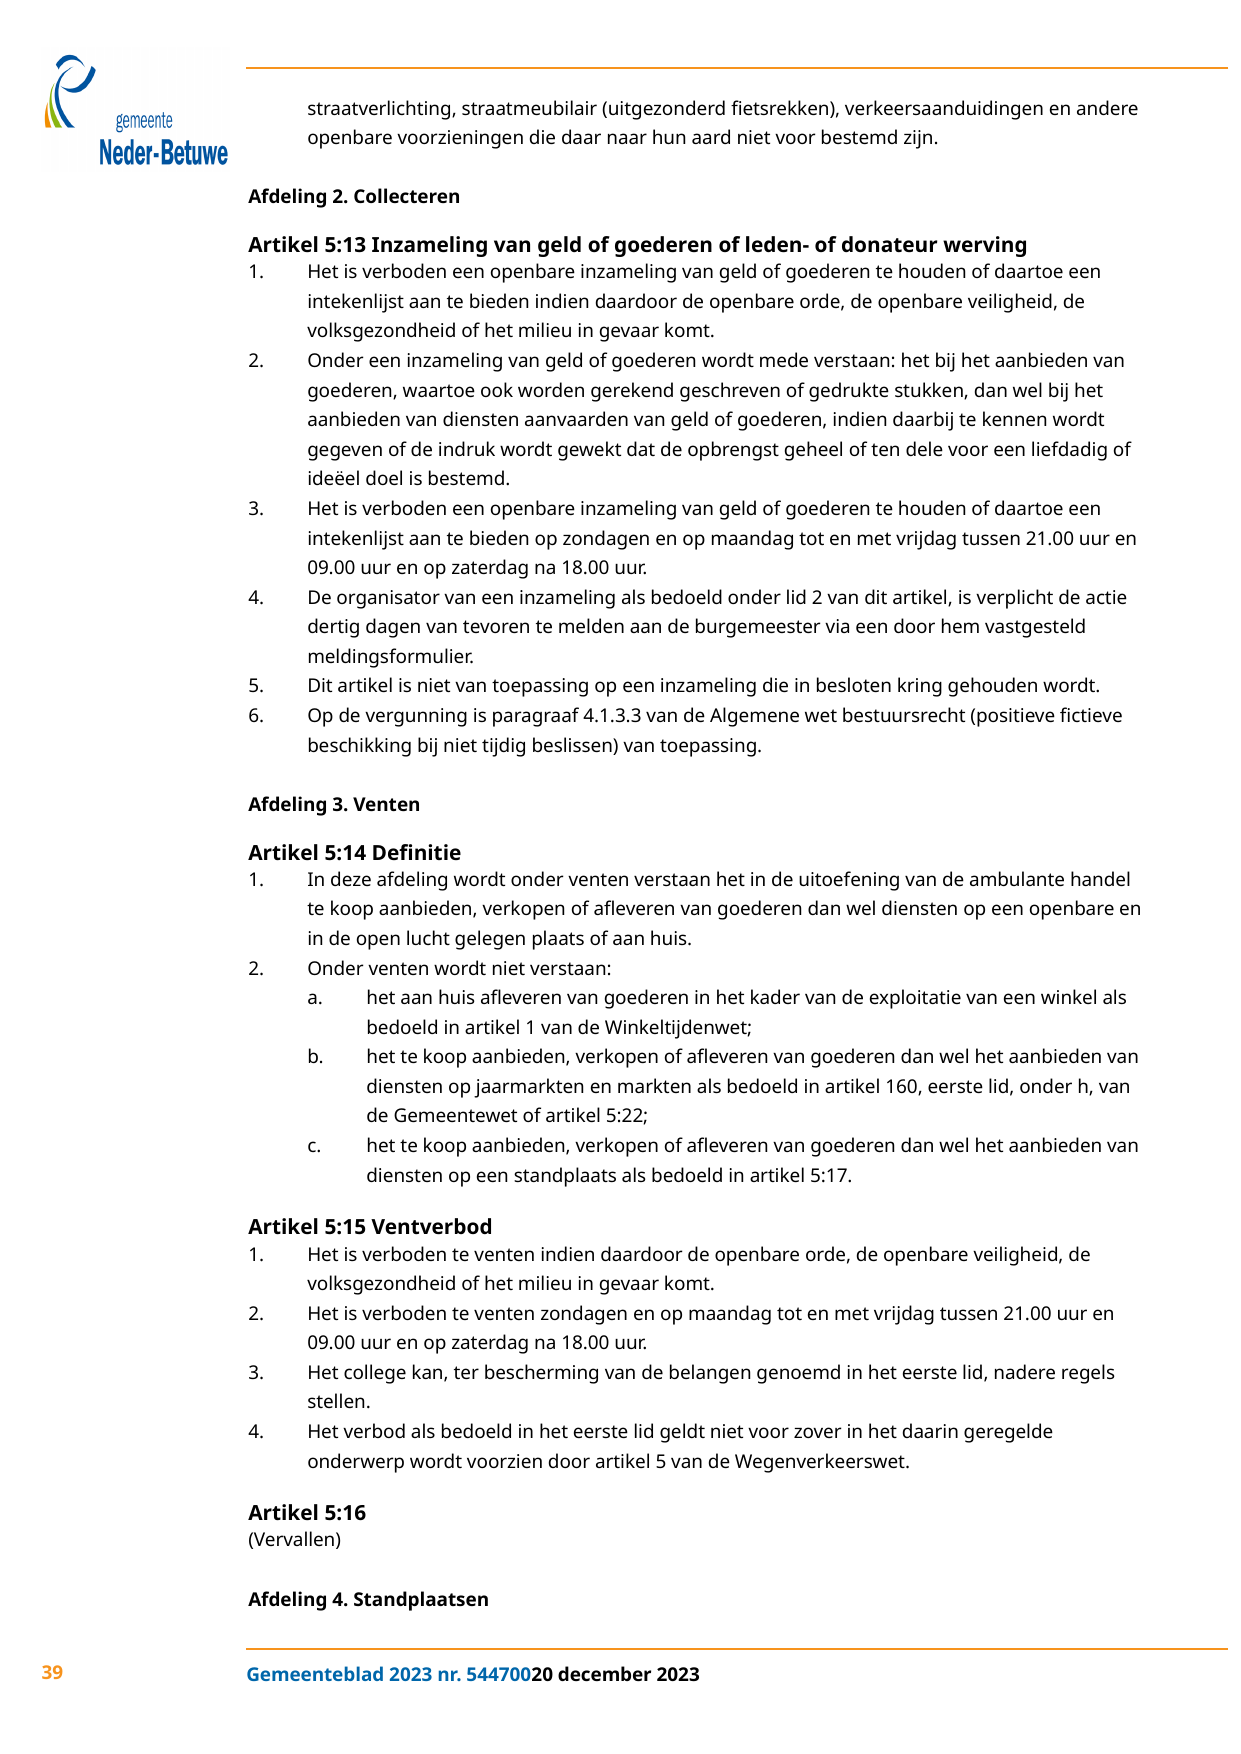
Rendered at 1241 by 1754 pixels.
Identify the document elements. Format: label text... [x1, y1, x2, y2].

list Onder een inzameling van geld of goederen wordt mede verstaan: het bij het aanbieden van goederen, waartoe ook worden gerekend geschreven of gedrukte stukken, dan wel bij het aanbieden van diensten aanvaarden van geld of goederen, indien daarbij te kennen wordt gegeven of de indruk wordt gewekt dat de opbrengst geheel of ten dele voor een liefdadig of ideëel doel is bestemd. [248, 347, 1152, 491]
text Afdeling 3. Venten [248, 791, 1152, 817]
list Het is verboden te venten zondagen en op maandag tot en met vrijdag tussen 21.00 uur en 09.00 uur en op zaterdag na 18.00 uur. [248, 1300, 1152, 1355]
text Artikel 5:15 Ventverbod [248, 1212, 1152, 1241]
text Artikel 5:13 Inzameling van geld of goederen of leden- of donateur werving [248, 230, 1152, 258]
list Het is verboden een openbare inzameling van geld of goederen te houden of daartoe een intekenlijst aan te bieden indien daardoor de openbare orde, de openbare veiligheid, de volksgezondheid of het milieu in gevaar komt. [248, 258, 1152, 343]
list het aan huis afleveren van goederen in het kader van de exploitatie van een winkel als bedoeld in artikel 1 van de Winkeltijdenwet; [307, 984, 1152, 1040]
list In deze afdeling wordt onder venten verstaan het in de uitoefening van de ambulante handel te koop aanbieden, verkopen of afleveren van goederen dan wel diensten op een openbare en in de open lucht gelegen plaats of aan huis. [248, 866, 1152, 951]
list Het college kan, ter bescherming van de belangen genoemd in het eerste lid, nadere regels stellen. [248, 1359, 1152, 1414]
text Artikel 5:14 Definitie [248, 838, 1152, 866]
text (Vervallen) [248, 1527, 1152, 1552]
list Dit artikel is niet van toepassing op een inzameling die in besloten kring gehouden wordt. [248, 673, 1152, 698]
list het te koop aanbieden, verkopen of afleveren van goederen dan wel het aanbieden van diensten op een standplaats als bedoeld in artikel 5:17. [307, 1132, 1152, 1188]
list het te koop aanbieden, verkopen of afleveren van goederen dan wel het aanbieden van diensten op jaarmarkten en markten als bedoeld in artikel 160, eerste lid, onder h, van de Gemeentewet of artikel 5:22; [307, 1043, 1152, 1128]
picture [41, 47, 231, 172]
list Het is verboden een openbare inzameling van geld of goederen te houden of daartoe een intekenlijst aan te bieden op zondagen en op maandag tot en met vrijdag tussen 21.00 uur en 09.00 uur en op zaterdag na 18.00 uur. [248, 495, 1152, 580]
list Het is verboden te venten indien daardoor de openbare orde, de openbare veiligheid, de volksgezondheid of het milieu in gevaar komt. [248, 1241, 1152, 1296]
text Afdeling 2. Collecteren [248, 183, 1152, 209]
text Afdeling 4. Standplaatsen [248, 1586, 1152, 1612]
list Op de vergunning is paragraaf 4.1.3.3 van de Algemene wet bestuursrecht (positieve fictieve beschikking bij niet tijdig beslissen) van toepassing. [248, 702, 1152, 758]
list straatverlichting, straatmeubilair (uitgezonderd fietsrekken), verkeersaanduidingen en andere openbare voorzieningen die daar naar hun aard niet voor bestemd zijn. [248, 95, 1152, 150]
list Onder venten wordt niet verstaan: [248, 955, 1152, 981]
list Het verbod als bedoeld in het eerste lid geldt niet voor zover in het daarin geregelde onderwerp wordt voorzien door artikel 5 van de Wegenverkeerswet. [248, 1418, 1152, 1473]
list De organisator van een inzameling als bedoeld onder lid 2 van dit artikel, is verplicht de actie dertig dagen van tevoren te melden aan de burgemeester via een door hem vastgesteld meldingsformulier. [248, 584, 1152, 669]
text Artikel 5:16 [248, 1498, 1152, 1527]
